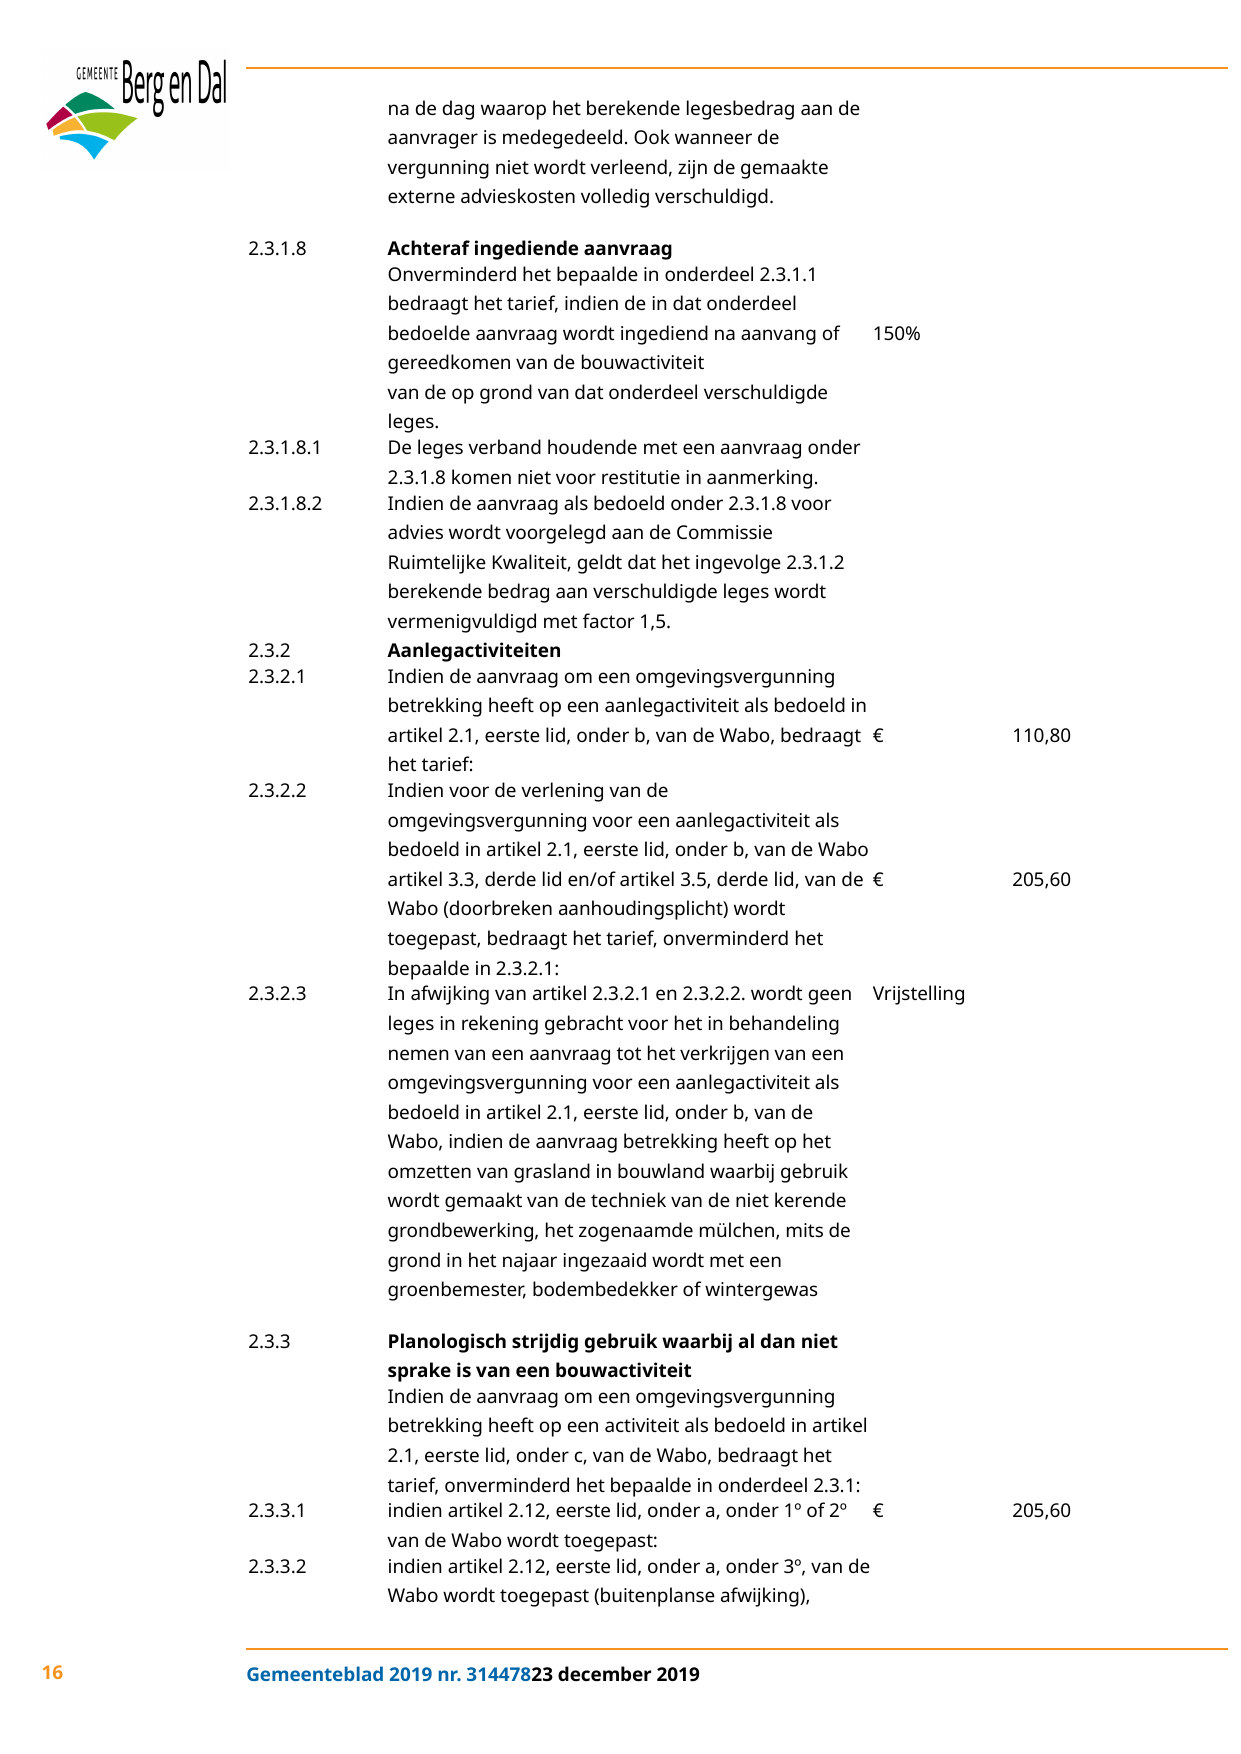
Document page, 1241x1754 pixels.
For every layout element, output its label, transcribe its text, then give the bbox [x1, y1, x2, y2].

table_cell [1012, 1553, 1152, 1608]
table_cell 2.3.2.1 [248, 663, 387, 777]
table_cell Planologisch strijdig gebruik waarbij al dan niet sprake is van een bouwactiviteit [388, 1328, 873, 1383]
table_cell [873, 209, 1152, 235]
table_cell [248, 1383, 387, 1498]
table_cell 2.3.3.2 [248, 1553, 387, 1608]
table_cell 2.3.1.8.2 [248, 490, 387, 634]
table_cell Indien de aanvraag om een omgevingsvergunning betrekking heeft op een aanlegactiviteit als bedoeld in artikel 2.1, eerste lid, onder b, van de Wabo, bedraagt het tarief: [388, 663, 873, 777]
table_cell 2.3.3.1 [248, 1498, 387, 1553]
table_cell [248, 261, 387, 434]
table_cell € [873, 1498, 1012, 1553]
table_cell indien artikel 2.12, eerste lid, onder a, onder 3º, van de Wabo wordt toegepast (buitenplanse afwijking), [388, 1553, 873, 1608]
table_cell [248, 209, 387, 235]
table_cell [873, 95, 1152, 209]
table_header Aanlegactiviteiten [388, 637, 873, 663]
table_cell 2.3.3 [248, 1328, 387, 1383]
table_cell € [873, 777, 1012, 981]
table_cell Indien de aanvraag om een omgevingsvergunning betrekking heeft op een activiteit als bedoeld in artikel 2.1, eerste lid, onder c, van de Wabo, bedraagt het tarief, onverminderd het bepaalde in onderdeel 2.3.1: [388, 1383, 873, 1498]
table_cell Onverminderd het bepaalde in onderdeel 2.3.1.1 bedraagt het tarief, indien de in dat onderdeel bedoelde aanvraag wordt ingediend na aanvang of gereedkomen van de bouwactiviteit van de op grond van dat onderdeel verschuldigde leges. [388, 261, 873, 434]
table_cell Indien voor de verlening van de omgevingsvergunning voor een aanlegactiviteit als bedoeld in artikel 2.1, eerste lid, onder b, van de Wabo artikel 3.3, derde lid en/of artikel 3.5, derde lid, van de Wabo (doorbreken aanhoudingsplicht) wordt toegepast, bedraagt het tarief, onverminderd het bepaalde in 2.3.2.1: [388, 777, 873, 981]
table_cell 205,60 [1012, 1498, 1152, 1553]
table_cell De leges verband houdende met een aanvraag onder 2.3.1.8 komen niet voor restitutie in aanmerking. [388, 434, 873, 490]
table_cell 110,80 [1012, 663, 1152, 777]
table_cell [873, 490, 1152, 634]
table_cell [388, 209, 873, 235]
table_cell 2.3.1.8.1 [248, 434, 387, 490]
table_cell [873, 1302, 1152, 1328]
table_cell na de dag waarop het berekende legesbedrag aan de aanvrager is medegedeeld. Ook wanneer de vergunning niet wordt verleend, zijn de gemaakte externe advieskosten volledig verschuldigd. [388, 95, 873, 209]
table_cell 2.3.2.3 [248, 981, 387, 1302]
table_cell [873, 1383, 1152, 1498]
table_cell [873, 1553, 1012, 1608]
table_cell [248, 95, 387, 209]
table_cell Achteraf ingediende aanvraag [388, 235, 873, 261]
table_cell € [873, 663, 1012, 777]
table_cell 205,60 [1012, 777, 1152, 981]
table_cell 2.3.2.2 [248, 777, 387, 981]
table_cell 2.3.1.8 [248, 235, 387, 261]
table_header 2.3.2 [248, 637, 387, 663]
table_cell [248, 1302, 387, 1328]
table_cell In afwijking van artikel 2.3.2.1 en 2.3.2.2. wordt geen leges in rekening gebracht voor het in behandeling nemen van een aanvraag tot het verkrijgen van een omgevingsvergunning voor een aanlegactiviteit als bedoeld in artikel 2.1, eerste lid, onder b, van de Wabo, indien de aanvraag betrekking heeft op het omzetten van grasland in bouwland waarbij gebruik wordt gemaakt van de techniek van de niet kerende grondbewerking, het zogenaamde mülchen, mits de grond in het najaar ingezaaid wordt met een groenbemester, bodembedekker of wintergewas [388, 981, 873, 1302]
table_header [873, 637, 1152, 663]
table_cell [873, 434, 1152, 490]
table_cell indien artikel 2.12, eerste lid, onder a, onder 1º of 2º van de Wabo wordt toegepast: [388, 1498, 873, 1553]
table_cell [388, 1302, 873, 1328]
table_cell Indien de aanvraag als bedoeld onder 2.3.1.8 voor advies wordt voorgelegd aan de Commissie Ruimtelijke Kwaliteit, geldt dat het ingevolge 2.3.1.2 berekende bedrag aan verschuldigde leges wordt vermenigvuldigd met factor 1,5. [388, 490, 873, 634]
table_cell [873, 1328, 1152, 1383]
table_cell 150% [873, 261, 1152, 434]
table_cell [873, 235, 1152, 261]
table_cell Vrijstelling [873, 981, 1152, 1302]
picture [41, 47, 231, 172]
